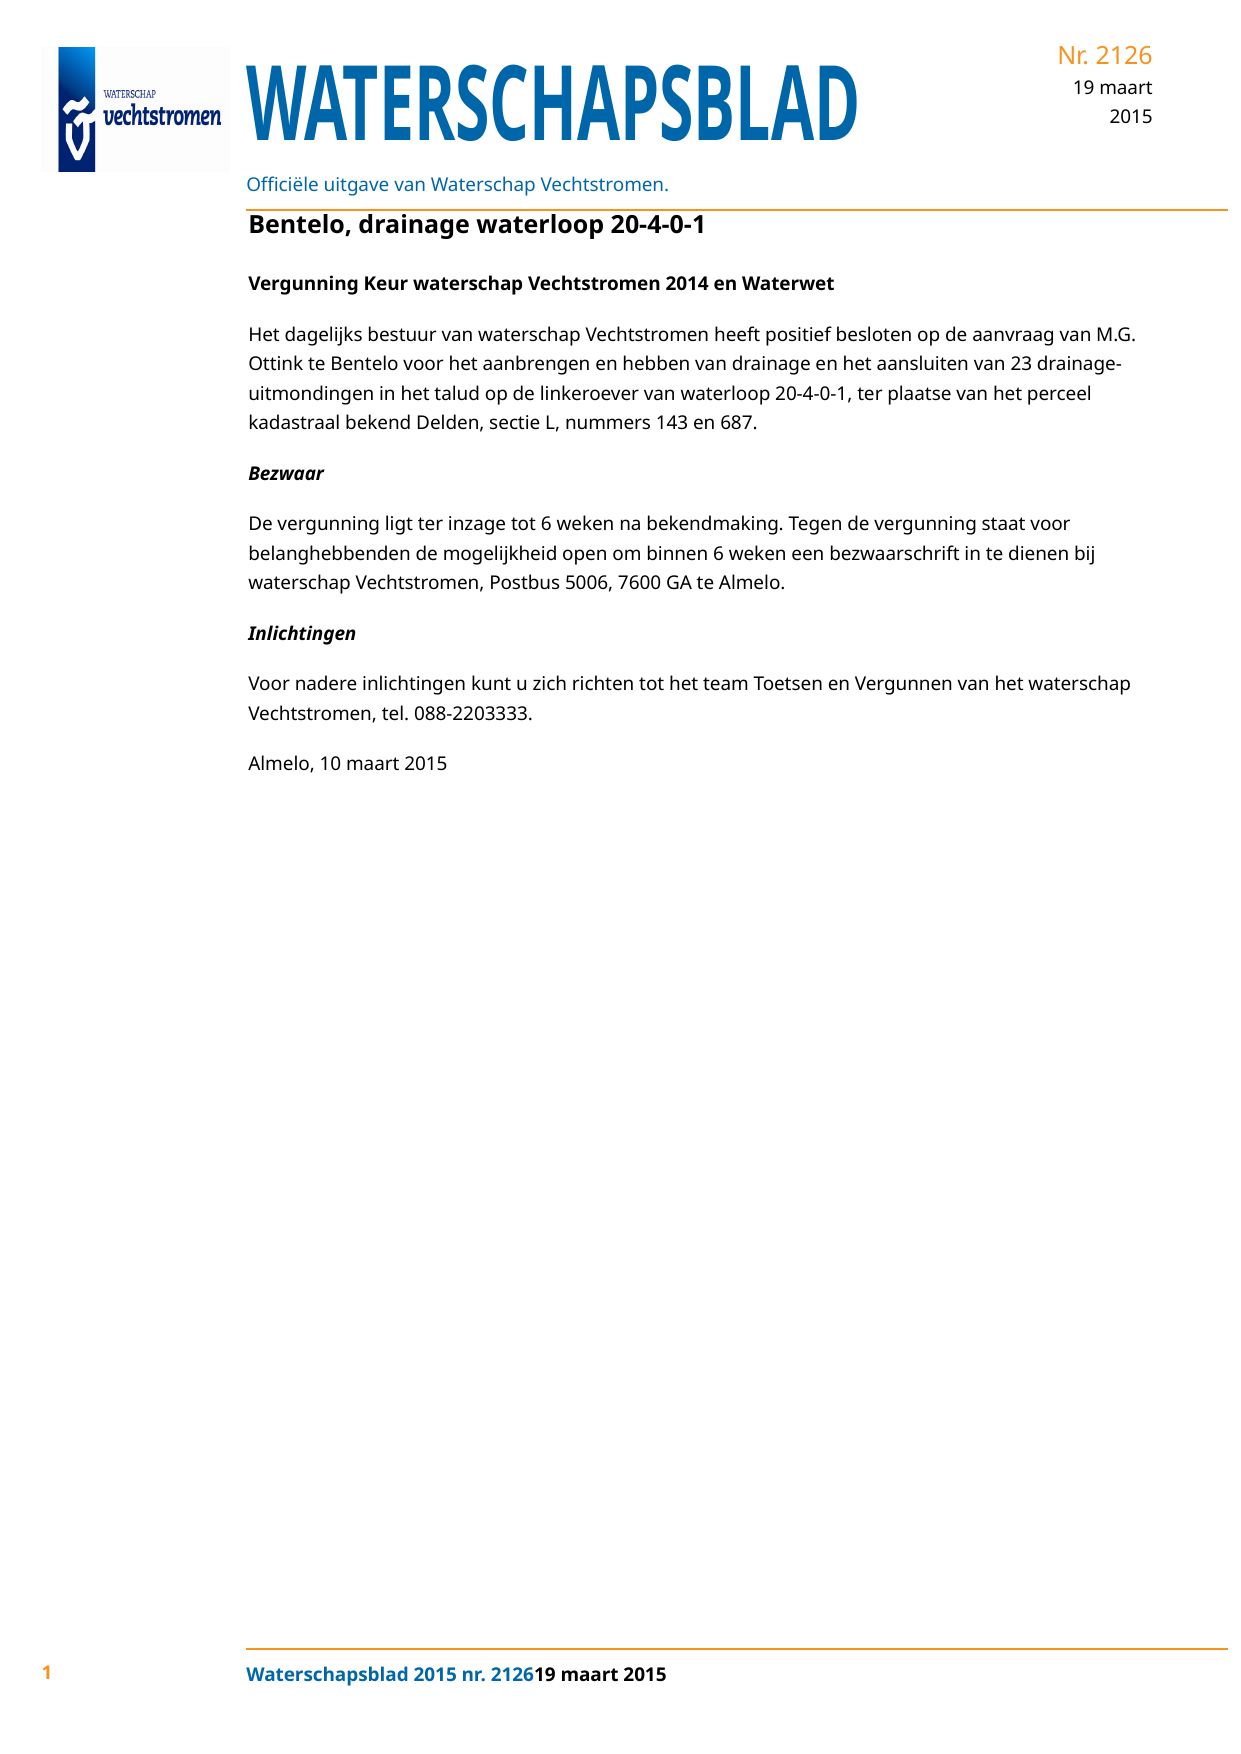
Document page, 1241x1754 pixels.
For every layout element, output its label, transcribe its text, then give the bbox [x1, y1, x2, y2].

text Inlichtingen [248, 620, 1152, 646]
text Bezwaar [248, 460, 1152, 486]
text Bentelo, drainage waterloop 20-4-0-1 [248, 211, 1152, 241]
text Almelo, 10 maart 2015 [248, 750, 1152, 776]
text Voor nadere inlichtingen kunt u zich richten tot het team Toetsen en Vergunnen van het waterschap Vechtstromen, tel. 088-2203333. [248, 670, 1152, 726]
picture [41, 47, 231, 172]
text De vergunning ligt ter inzage tot 6 weken na bekendmaking. Tegen de vergunning staat voor belanghebbenden de mogelijkheid open om binnen 6 weken een bezwaarschrift in te dienen bij waterschap Vechtstromen, Postbus 5006, 7600 GA te Almelo. [248, 510, 1152, 595]
text Vergunning Keur waterschap Vechtstromen 2014 en Waterwet [248, 270, 1152, 296]
text Het dagelijks bestuur van waterschap Vechtstromen heeft positief besloten op de aanvraag van M.G. Ottink te Bentelo voor het aanbrengen en hebben van drainage en het aansluiten van 23 drainage-uitmondingen in het talud op de linkeroever van waterloop 20-4-0-1, ter plaatse van het perceel kadastraal bekend Delden, sectie L, nummers 143 en 687. [248, 321, 1152, 435]
